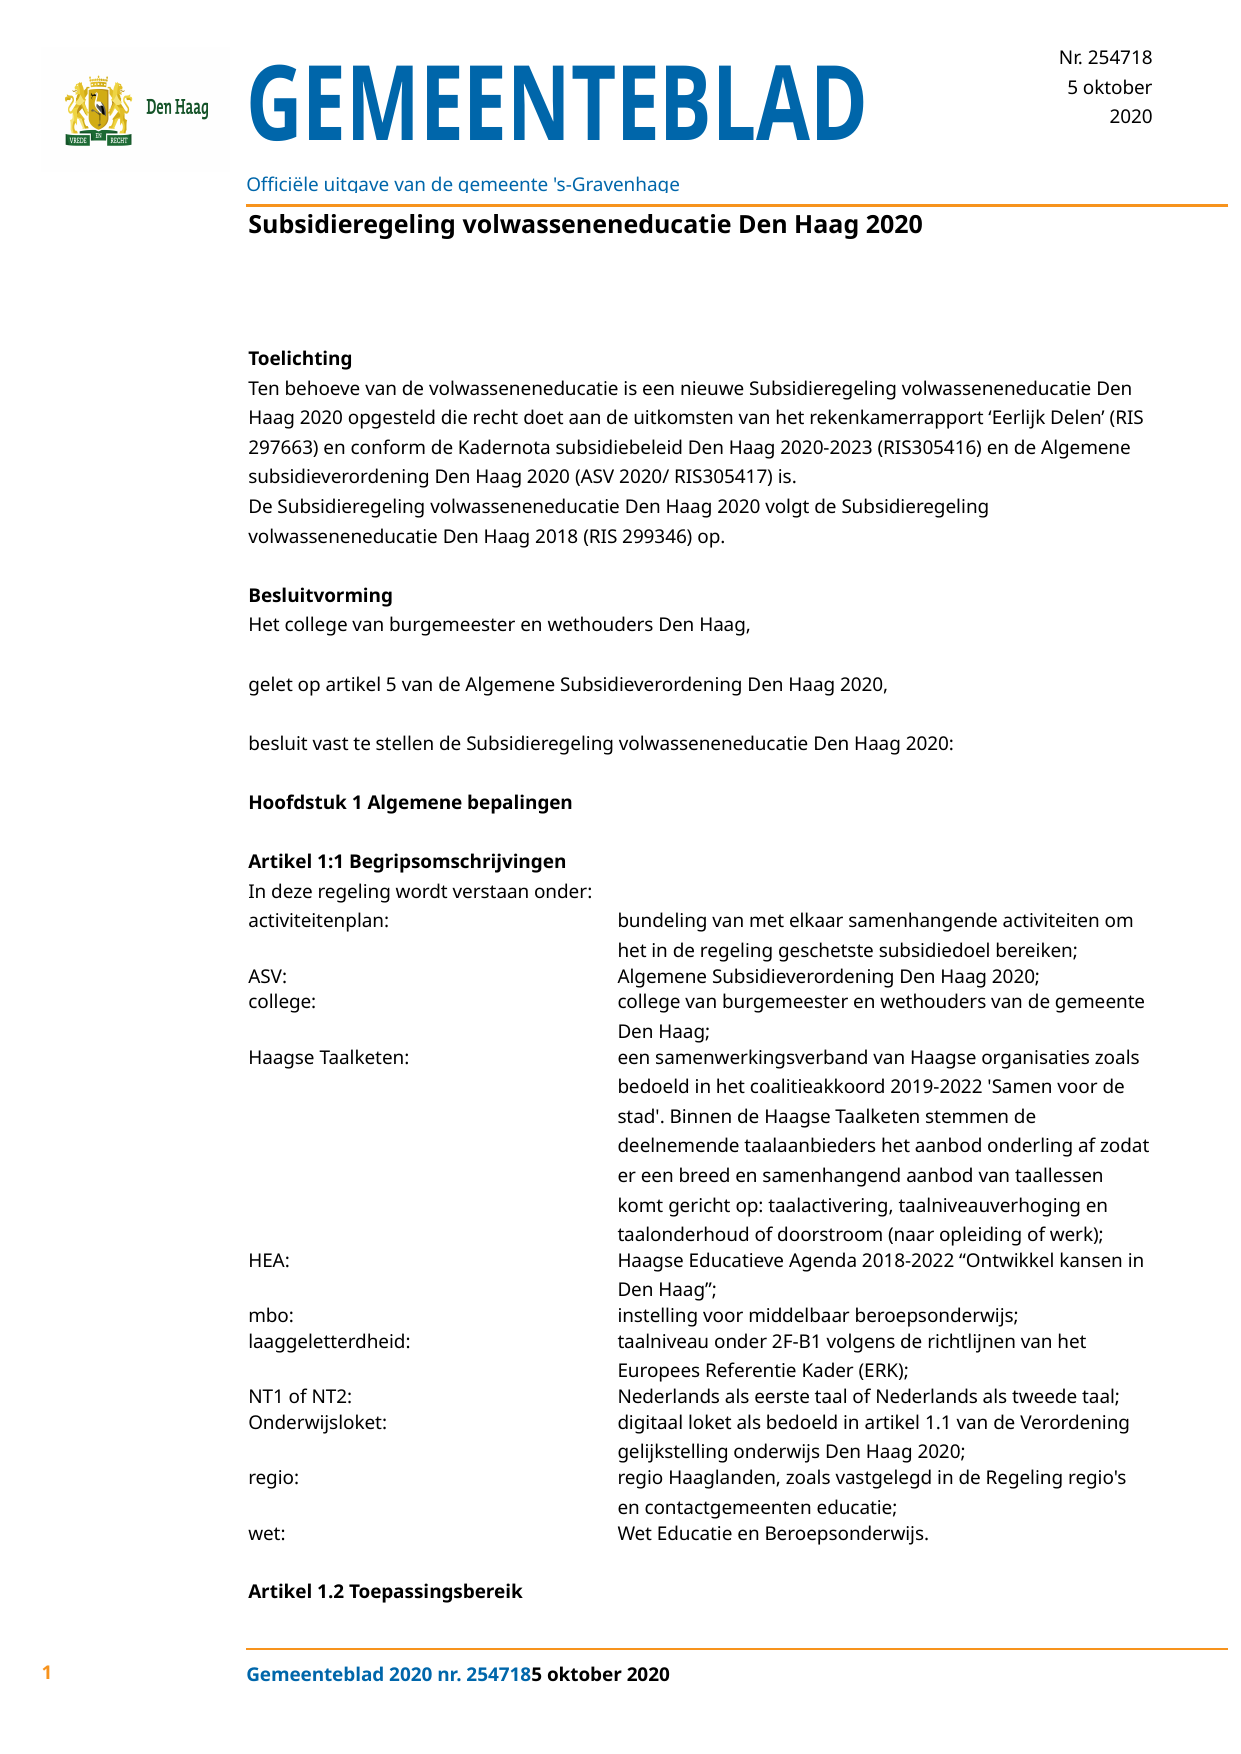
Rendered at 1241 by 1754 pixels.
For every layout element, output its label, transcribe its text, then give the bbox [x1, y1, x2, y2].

text De Subsidieregeling volwasseneneducatie Den Haag 2020 volgt de Subsidieregeling volwasseneneducatie Den Haag 2018 (RIS 299346) op. [248, 493, 1152, 548]
table_cell Haagse Taalketen: [248, 1044, 617, 1247]
table_cell college van burgemeester en wethouders van de gemeente Den Haag; [617, 989, 1152, 1044]
table_cell mbo: [248, 1303, 617, 1328]
table_cell Nederlands als eerste taal of Nederlands als tweede taal; [617, 1384, 1152, 1409]
table_cell Wet Educatie en Beroepsonderwijs. [617, 1520, 1152, 1546]
text Artikel 1:1 Begripsomschrijvingen [248, 848, 1152, 874]
table_cell wet: [248, 1520, 617, 1546]
table_cell Algemene Subsidieverordening Den Haag 2020; [617, 963, 1152, 988]
table_cell NT1 of NT2: [248, 1384, 617, 1409]
text Subsidieregeling volwasseneneducatie Den Haag 2020 [248, 207, 1152, 241]
text Toelichting [248, 345, 1152, 371]
table_cell een samenwerkingsverband van Haagse organisaties zoals bedoeld in het coalitieakkoord 2019-2022 'Samen voor de stad'. Binnen de Haagse Taalketen stemmen de deelnemende taalaanbieders het aanbod onderling af zodat er een breed en samenhangend aanbod van taallessen komt gericht op: taalactivering, taalniveauverhoging en taalonderhoud of doorstroom (naar opleiding of werk); [617, 1044, 1152, 1247]
text Ten behoeve van de volwasseneneducatie is een nieuwe Subsidieregeling volwasseneneducatie Den Haag 2020 opgesteld die recht doet aan de uitkomsten van het rekenkamerrapport ‘Eerlijk Delen’ (RIS 297663) en conform de Kadernota subsidiebeleid Den Haag 2020-2023 (RIS305416) en de Algemene subsidieverordening Den Haag 2020 (ASV 2020/ RIS305417) is. [248, 375, 1152, 489]
table_cell ASV: [248, 963, 617, 988]
table_cell college: [248, 989, 617, 1044]
text besluit vast te stellen de Subsidieregeling volwasseneneducatie Den Haag 2020: [248, 730, 1152, 756]
text In deze regeling wordt verstaan onder: [248, 878, 1152, 903]
text Het college van burgemeester en wethouders Den Haag, [248, 612, 1152, 637]
table_cell regio: [248, 1465, 617, 1520]
table_cell Haagse Educatieve Agenda 2018-2022 “Ontwikkel kansen in Den Haag”; [617, 1247, 1152, 1302]
table_header activiteitenplan: [248, 908, 617, 963]
table_cell laaggeletterdheid: [248, 1328, 617, 1383]
picture [41, 47, 231, 172]
table_cell taalniveau onder 2F-B1 volgens de richtlijnen van het Europees Referentie Kader (ERK); [617, 1328, 1152, 1383]
text gelet op artikel 5 van de Algemene Subsidieverordening Den Haag 2020, [248, 671, 1152, 696]
table_cell Onderwijsloket: [248, 1409, 617, 1464]
text Hoofdstuk 1 Algemene bepalingen [248, 789, 1152, 815]
text Artikel 1.2 Toepassingsbereik [248, 1578, 1152, 1604]
text Besluitvorming [248, 582, 1152, 608]
table_cell digitaal loket als bedoeld in artikel 1.1 van de Verordening gelijkstelling onderwijs Den Haag 2020; [617, 1409, 1152, 1464]
table_header bundeling van met elkaar samenhangende activiteiten om het in de regeling geschetste subsidiedoel bereiken; [617, 908, 1152, 963]
table_cell regio Haaglanden, zoals vastgelegd in de Regeling regio's en contactgemeenten educatie; [617, 1465, 1152, 1520]
table_cell instelling voor middelbaar beroepsonderwijs; [617, 1303, 1152, 1328]
table_cell HEA: [248, 1247, 617, 1302]
